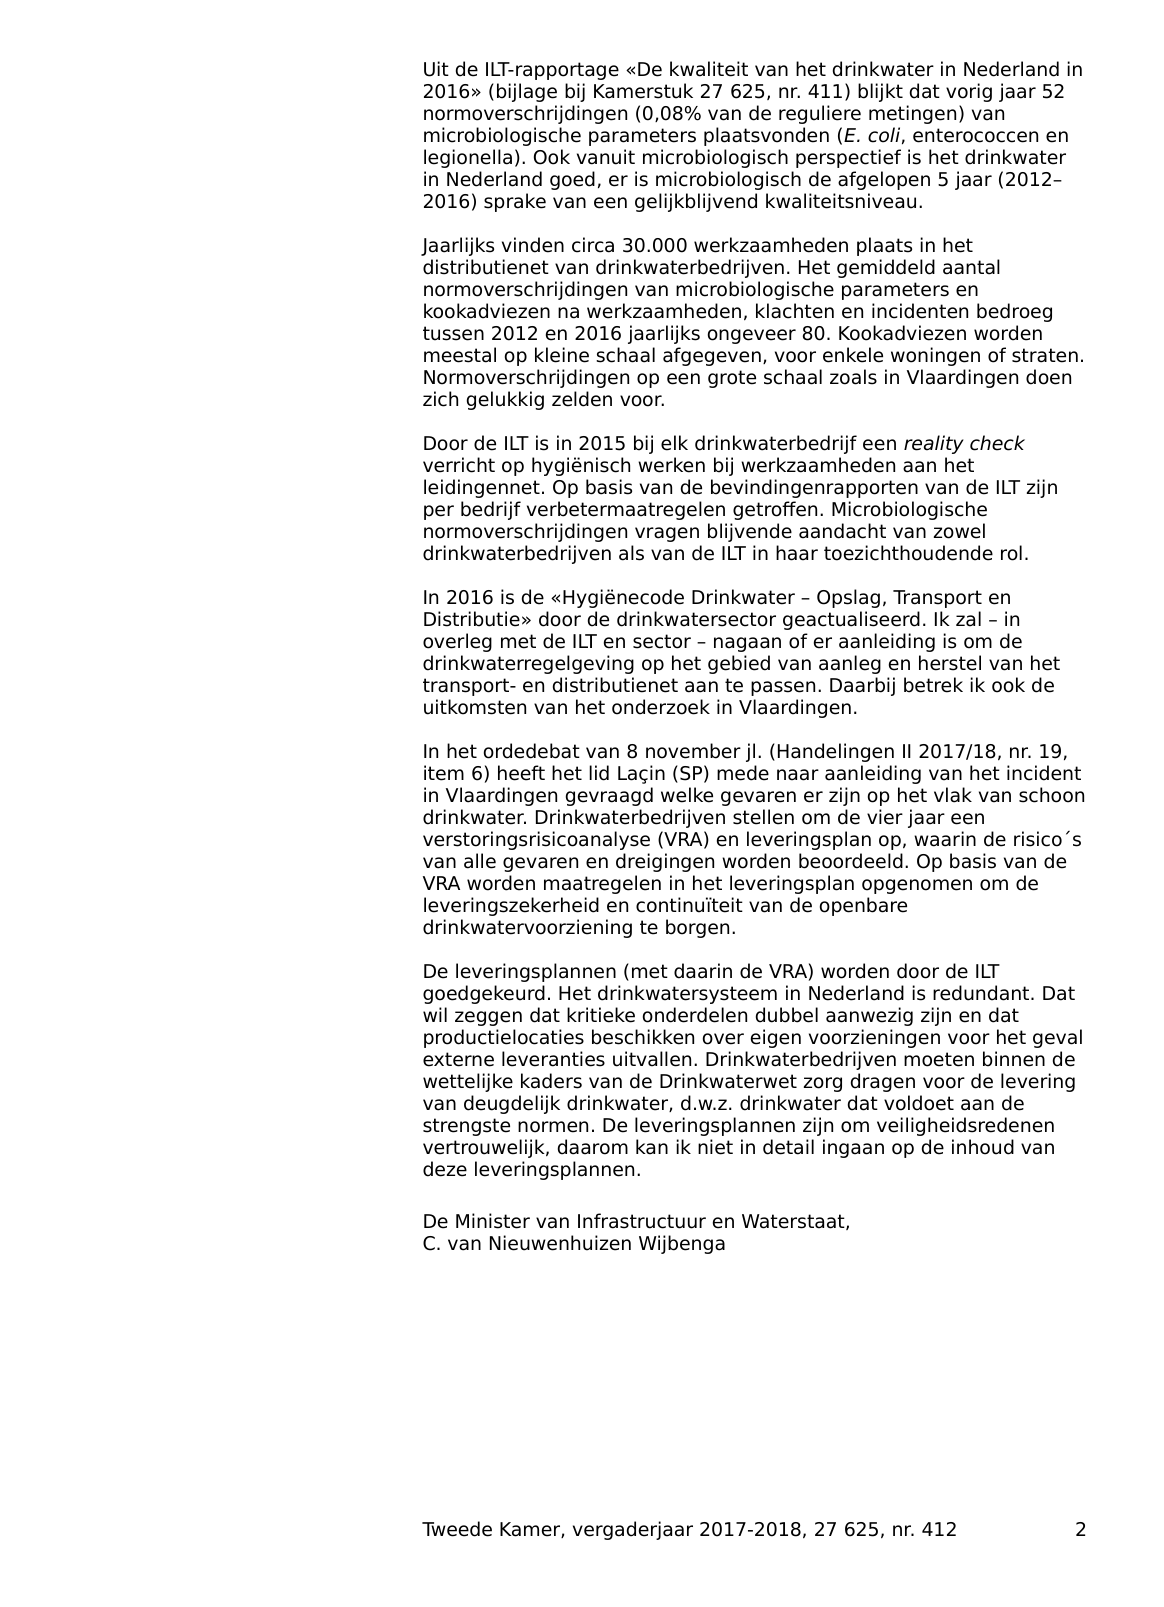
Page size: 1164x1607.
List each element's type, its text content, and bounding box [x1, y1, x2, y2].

text De Minister van Infrastructuur en Waterstaat, C. van Nieuwenhuizen Wijbenga [422, 1211, 1087, 1255]
text Uit de ILT-rapportage «De kwaliteit van het drinkwater in Nederland in 2016» (bijlage bij Kamerstuk 27 625, nr. 411) blijkt dat vorig jaar 52 normoverschrijdingen (0,08% van de reguliere metingen) van microbiologische parameters plaatsvonden (E. coli, enterococcen en legionella). Ook vanuit microbiologisch perspectief is het drinkwater in Nederland goed, er is microbiologisch de afgelopen 5 jaar (2012–2016) sprake van een gelijkblijvend kwaliteitsniveau. [422, 59, 1087, 213]
text Door de ILT is in 2015 bij elk drinkwaterbedrijf een reality check verricht op hygiënisch werken bij werkzaamheden aan het leidingennet. Op basis van de bevindingenrapporten van de ILT zijn per bedrijf verbetermaatregelen getroffen. Microbiologische normoverschrijdingen vragen blijvende aandacht van zowel drinkwaterbedrijven als van de ILT in haar toezichthoudende rol. [422, 433, 1087, 565]
text In het ordedebat van 8 november jl. (Handelingen II 2017/18, nr. 19, item 6) heeft het lid Laҫin (SP) mede naar aanleiding van het incident in Vlaardingen gevraagd welke gevaren er zijn op het vlak van schoon drinkwater. Drinkwaterbedrijven stellen om de vier jaar een verstoringsrisicoanalyse (VRA) en leveringsplan op, waarin de risico´s van alle gevaren en dreigingen worden beoordeeld. Op basis van de VRA worden maatregelen in het leveringsplan opgenomen om de leveringszekerheid en continuïteit van de openbare drinkwatervoorziening te borgen. [422, 741, 1087, 939]
text Jaarlijks vinden circa 30.000 werkzaamheden plaats in het distributienet van drinkwaterbedrijven. Het gemiddeld aantal normoverschrijdingen van microbiologische parameters en kookadviezen na werkzaamheden, klachten en incidenten bedroeg tussen 2012 en 2016 jaarlijks ongeveer 80. Kookadviezen worden meestal op kleine schaal afgegeven, voor enkele woningen of straten. Normoverschrijdingen op een grote schaal zoals in Vlaardingen doen zich gelukkig zelden voor. [422, 235, 1087, 411]
text De leveringsplannen (met daarin de VRA) worden door de ILT goedgekeurd. Het drinkwatersysteem in Nederland is redundant. Dat wil zeggen dat kritieke onderdelen dubbel aanwezig zijn en dat productielocaties beschikken over eigen voorzieningen voor het geval externe leveranties uitvallen. Drinkwaterbedrijven moeten binnen de wettelijke kaders van de Drinkwaterwet zorg dragen voor de levering van deugdelijk drinkwater, d.w.z. drinkwater dat voldoet aan de strengste normen. De leveringsplannen zijn om veiligheidsredenen vertrouwelijk, daarom kan ik niet in detail ingaan op de inhoud van deze leveringsplannen. [422, 961, 1087, 1181]
text In 2016 is de «Hygiënecode Drinkwater – Opslag, Transport en Distributie» door de drinkwatersector geactualiseerd. Ik zal – in overleg met de ILT en sector – nagaan of er aanleiding is om de drinkwaterregelgeving op het gebied van aanleg en herstel van het transport- en distributienet aan te passen. Daarbij betrek ik ook de uitkomsten van het onderzoek in Vlaardingen. [422, 587, 1087, 719]
